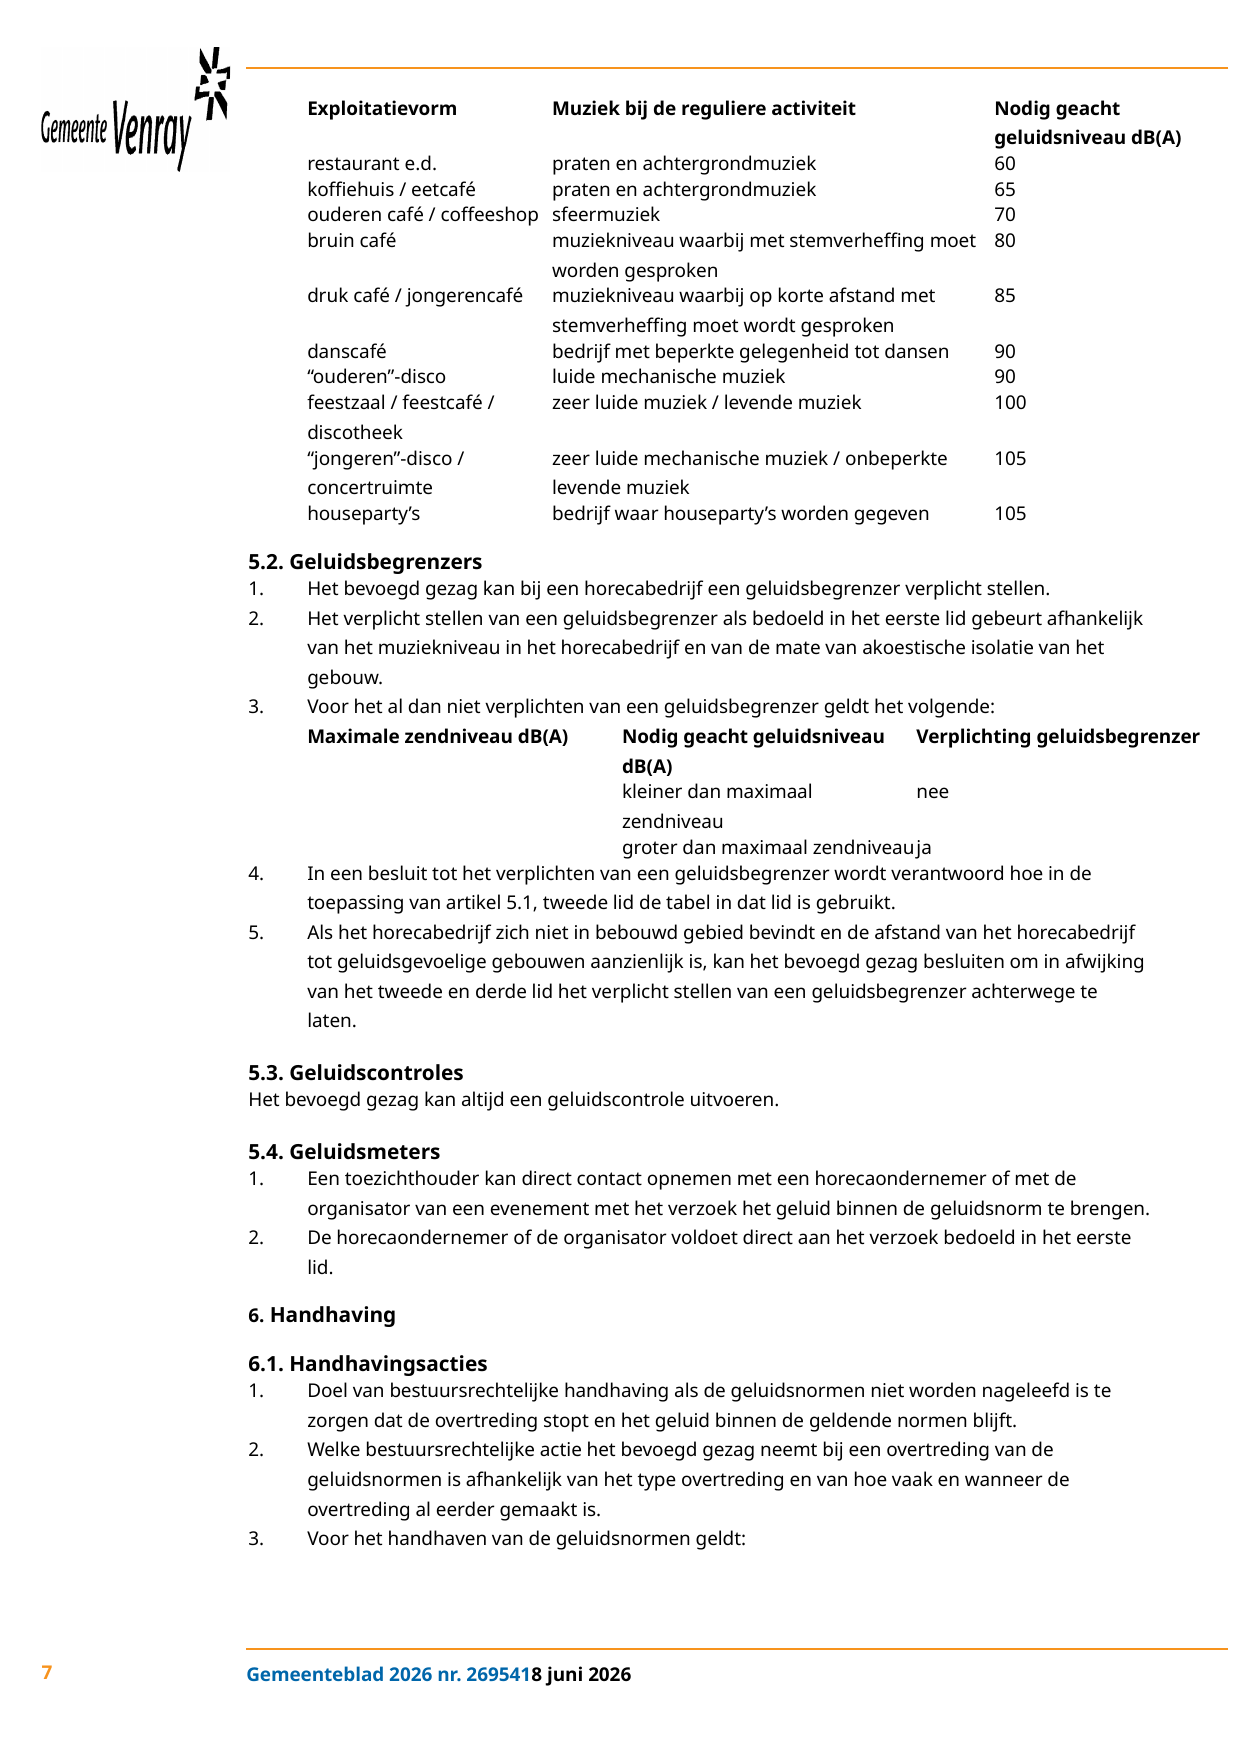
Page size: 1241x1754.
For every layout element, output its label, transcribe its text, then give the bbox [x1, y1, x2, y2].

table_cell [307, 834, 622, 859]
table_cell 90 [994, 338, 1211, 364]
table_cell zeer luide muziek / levende muziek [552, 390, 994, 445]
table_header Nodig geacht geluidsniveau dB(A) [994, 95, 1211, 150]
table_cell “ouderen”-disco [307, 364, 552, 389]
table_header Exploitatievorm [307, 95, 552, 150]
list De horecaondernemer of de organisator voldoet direct aan het verzoek bedoeld in het eerste lid. [248, 1224, 1152, 1280]
table_cell praten en achtergrondmuziek [552, 150, 994, 176]
table_header Nodig geacht geluidsniveau dB(A) [622, 723, 916, 778]
table_cell ouderen café / coffeeshop [307, 202, 552, 227]
list Voor het handhaven van de geluidsnormen geldt: [248, 1525, 1152, 1551]
table_cell muziekniveau waarbij met stemverheffing moet worden gesproken [552, 228, 994, 283]
table_cell 105 [994, 445, 1211, 500]
table_header Muziek bij de reguliere activiteit [552, 95, 994, 150]
table_header Maximale zendniveau dB(A) [307, 723, 622, 778]
text 6. Handhaving [248, 1300, 1152, 1328]
table_cell ja [916, 834, 1211, 859]
table_cell kleiner dan maximaal zendniveau [622, 779, 916, 834]
table_cell bedrijf waar houseparty’s worden gegeven [552, 500, 994, 526]
table_cell 80 [994, 228, 1211, 283]
table_cell 60 [994, 150, 1211, 176]
table_cell 70 [994, 202, 1211, 227]
table_cell 65 [994, 176, 1211, 202]
table_cell restaurant e.d. [307, 150, 552, 176]
list Voor het al dan niet verplichten van een geluidsbegrenzer geldt het volgende: [248, 693, 1152, 719]
list Het bevoegd gezag kan bij een horecabedrijf een geluidsbegrenzer verplicht stellen. [248, 575, 1152, 601]
table_header Verplichting geluidsbegrenzer [916, 723, 1211, 778]
list Als het horecabedrijf zich niet in bebouwd gebied bevindt en de afstand van het horecabedrijf tot geluidsgevoelige gebouwen aanzienlijk is, kan het bevoegd gezag besluiten om in afwijking van het tweede en derde lid het verplicht stellen van een geluidsbegrenzer achterwege te laten. [248, 919, 1152, 1033]
table_cell luide mechanische muziek [552, 364, 994, 389]
text Het bevoegd gezag kan altijd een geluidscontrole uitvoeren. [248, 1086, 1152, 1112]
list Doel van bestuursrechtelijke handhaving als de geluidsnormen niet worden nageleefd is te zorgen dat de overtreding stopt en het geluid binnen de geldende normen blijft. [248, 1377, 1152, 1433]
table_cell zeer luide mechanische muziek / onbeperkte levende muziek [552, 445, 994, 500]
table_cell 90 [994, 364, 1211, 389]
table_cell nee [916, 779, 1211, 834]
text 6.1. Handhavingsacties [248, 1349, 1152, 1377]
table_cell groter dan maximaal zendniveau [622, 834, 916, 859]
table_cell “jongeren”-disco / concertruimte [307, 445, 552, 500]
table_cell [307, 779, 622, 834]
table_cell 105 [994, 500, 1211, 526]
table_cell sfeermuziek [552, 202, 994, 227]
list Een toezichthouder kan direct contact opnemen met een horecaondernemer of met de organisator van een evenement met het verzoek het geluid binnen de geluidsnorm te brengen. [248, 1165, 1152, 1221]
table_cell 100 [994, 390, 1211, 445]
text 5.3. Geluidscontroles [248, 1058, 1152, 1086]
list In een besluit tot het verplichten van een geluidsbegrenzer wordt verantwoord hoe in de toepassing van artikel 5.1, tweede lid de tabel in dat lid is gebruikt. [248, 860, 1152, 915]
table_cell praten en achtergrondmuziek [552, 176, 994, 202]
table_cell feestzaal / feestcafé / discotheek [307, 390, 552, 445]
list Welke bestuursrechtelijke actie het bevoegd gezag neemt bij een overtreding van de geluidsnormen is afhankelijk van het type overtreding en van hoe vaak en wanneer de overtreding al eerder gemaakt is. [248, 1437, 1152, 1521]
list Het verplicht stellen van een geluidsbegrenzer als bedoeld in het eerste lid gebeurt afhankelijk van het muziekniveau in het horecabedrijf en van de mate van akoestische isolatie van het gebouw. [248, 605, 1152, 690]
table_cell 85 [994, 283, 1211, 338]
table_cell bruin café [307, 228, 552, 283]
table_cell bedrijf met beperkte gelegenheid tot dansen [552, 338, 994, 364]
text 5.4. Geluidsmeters [248, 1137, 1152, 1165]
table_cell muziekniveau waarbij op korte afstand met stemverheffing moet wordt gesproken [552, 283, 994, 338]
text 5.2. Geluidsbegrenzers [248, 547, 1152, 575]
table_cell koffiehuis / eetcafé [307, 176, 552, 202]
table_cell druk café / jongerencafé [307, 283, 552, 338]
table_cell danscafé [307, 338, 552, 364]
table_cell houseparty’s [307, 500, 552, 526]
picture [41, 47, 231, 172]
